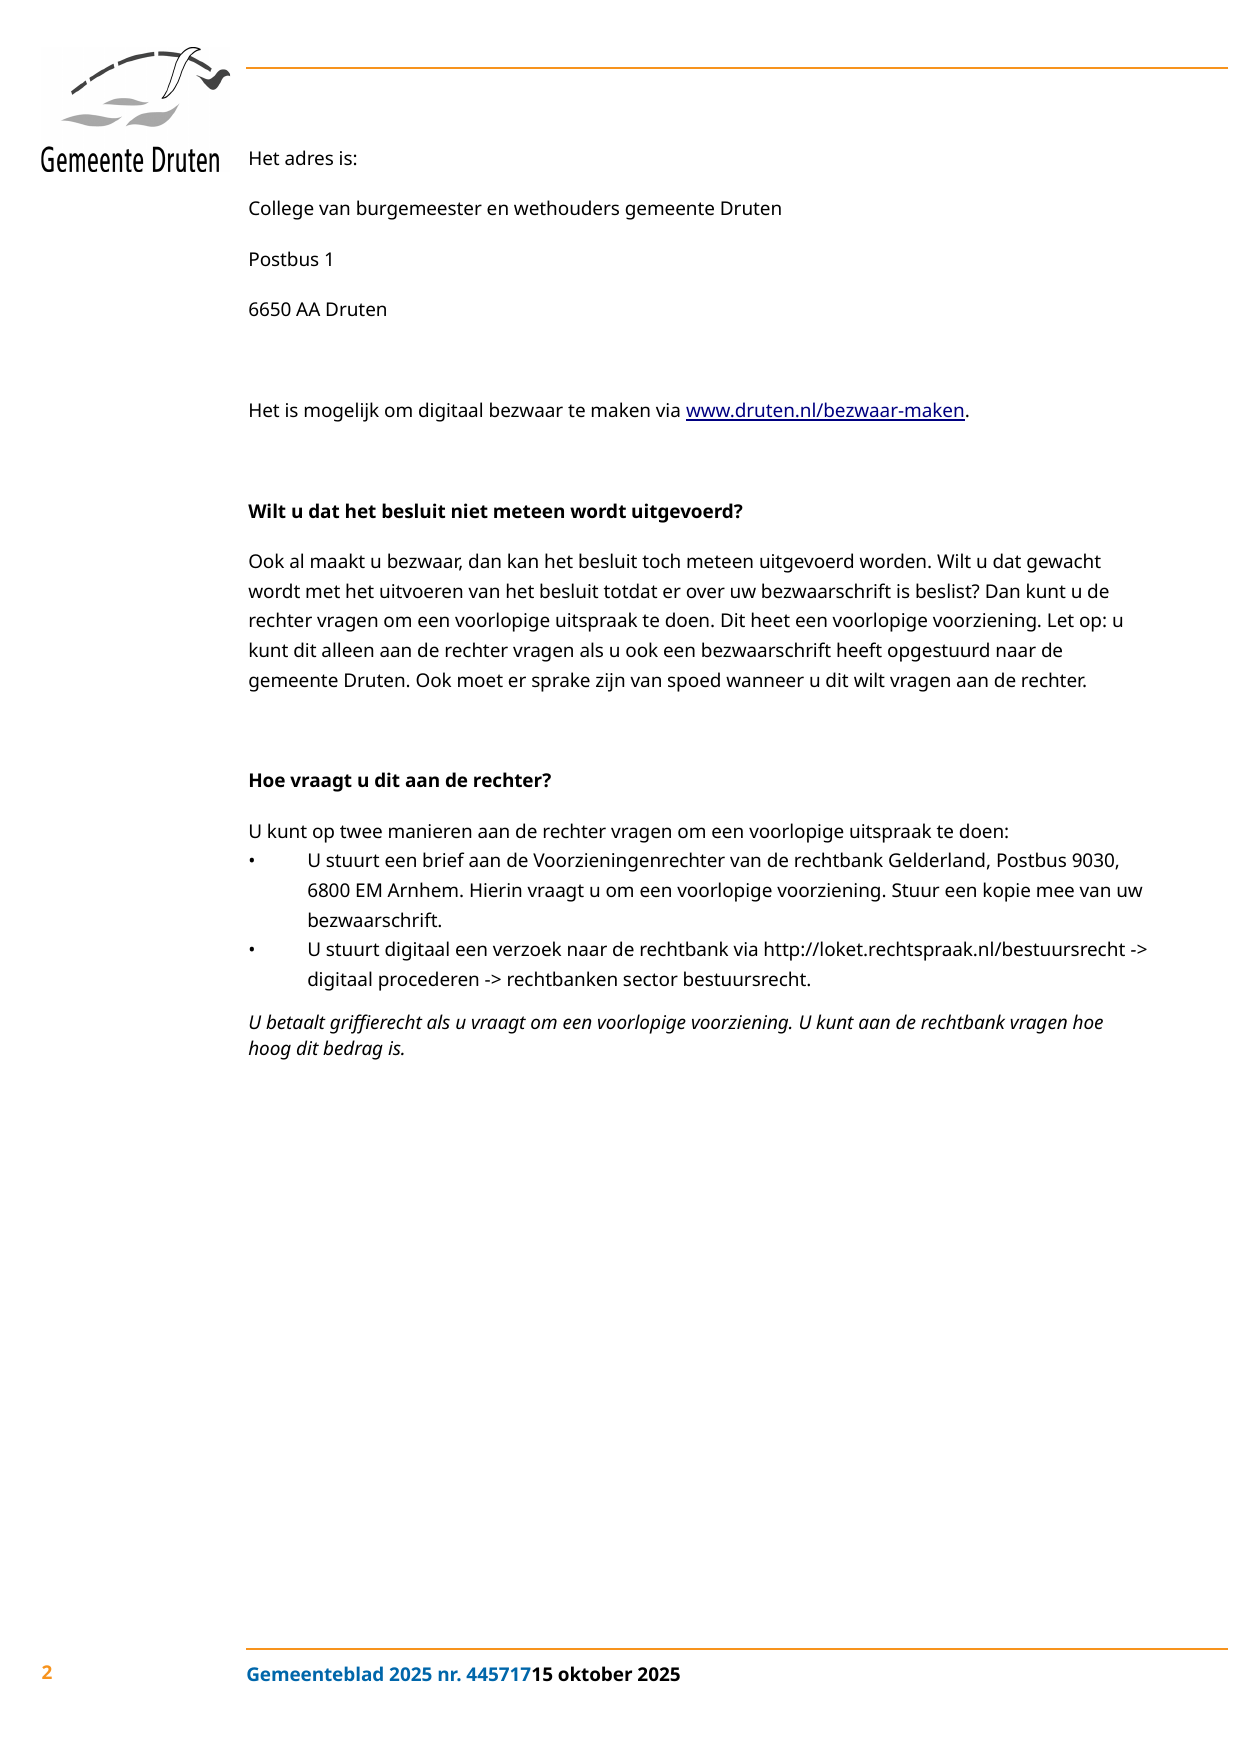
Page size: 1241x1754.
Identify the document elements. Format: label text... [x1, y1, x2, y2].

text Hoe vraagt u dit aan de rechter? [248, 768, 1152, 793]
list U stuurt een brief aan de Voorzieningenrechter van de rechtbank Gelderland, Postbus 9030, 6800 EM Arnhem. Hierin vraagt u om een voorlopige voorziening. Stuur een kopie mee van uw bezwaarschrift. [248, 848, 1152, 933]
text U betaalt griffierecht als u vraagt om een voorlopige voorziening. U kunt aan de rechtbank vragen hoe hoog dit bedrag is. [248, 1009, 1152, 1061]
text College van burgemeester en wethouders gemeente Druten [248, 196, 1152, 221]
text 6650 AA Druten [248, 296, 1152, 322]
text Postbus 1 [248, 246, 1152, 272]
text Wilt u dat het besluit niet meteen wordt uitgevoerd? [248, 498, 1152, 524]
text Ook al maakt u bezwaar, dan kan het besluit toch meteen uitgevoerd worden. Wilt u dat gewacht wordt met het uitvoeren van het besluit totdat er over uw bezwaarschrift is beslist? Dan kunt u de rechter vragen om een voorlopige uitspraak te doen. Dit heet een voorlopige voorziening. Let op: u kunt dit alleen aan de rechter vragen als u ook een bezwaarschrift heeft opgestuurd naar de gemeente Druten. Ook moet er sprake zijn van spoed wanneer u dit wilt vragen aan de rechter. [248, 548, 1152, 693]
picture [41, 47, 231, 172]
list U stuurt digitaal een verzoek naar de rechtbank via http://loket.rechtspraak.nl/bestuursrecht -> digitaal procederen -> rechtbanken sector bestuursrecht. [248, 936, 1152, 992]
text Het is mogelijk om digitaal bezwaar te maken via www.druten.nl/bezwaar-maken. [248, 397, 1152, 423]
text Het adres is: [248, 145, 1152, 171]
text U kunt op twee manieren aan de rechter vragen om een voorlopige uitspraak te doen: [248, 818, 1152, 844]
